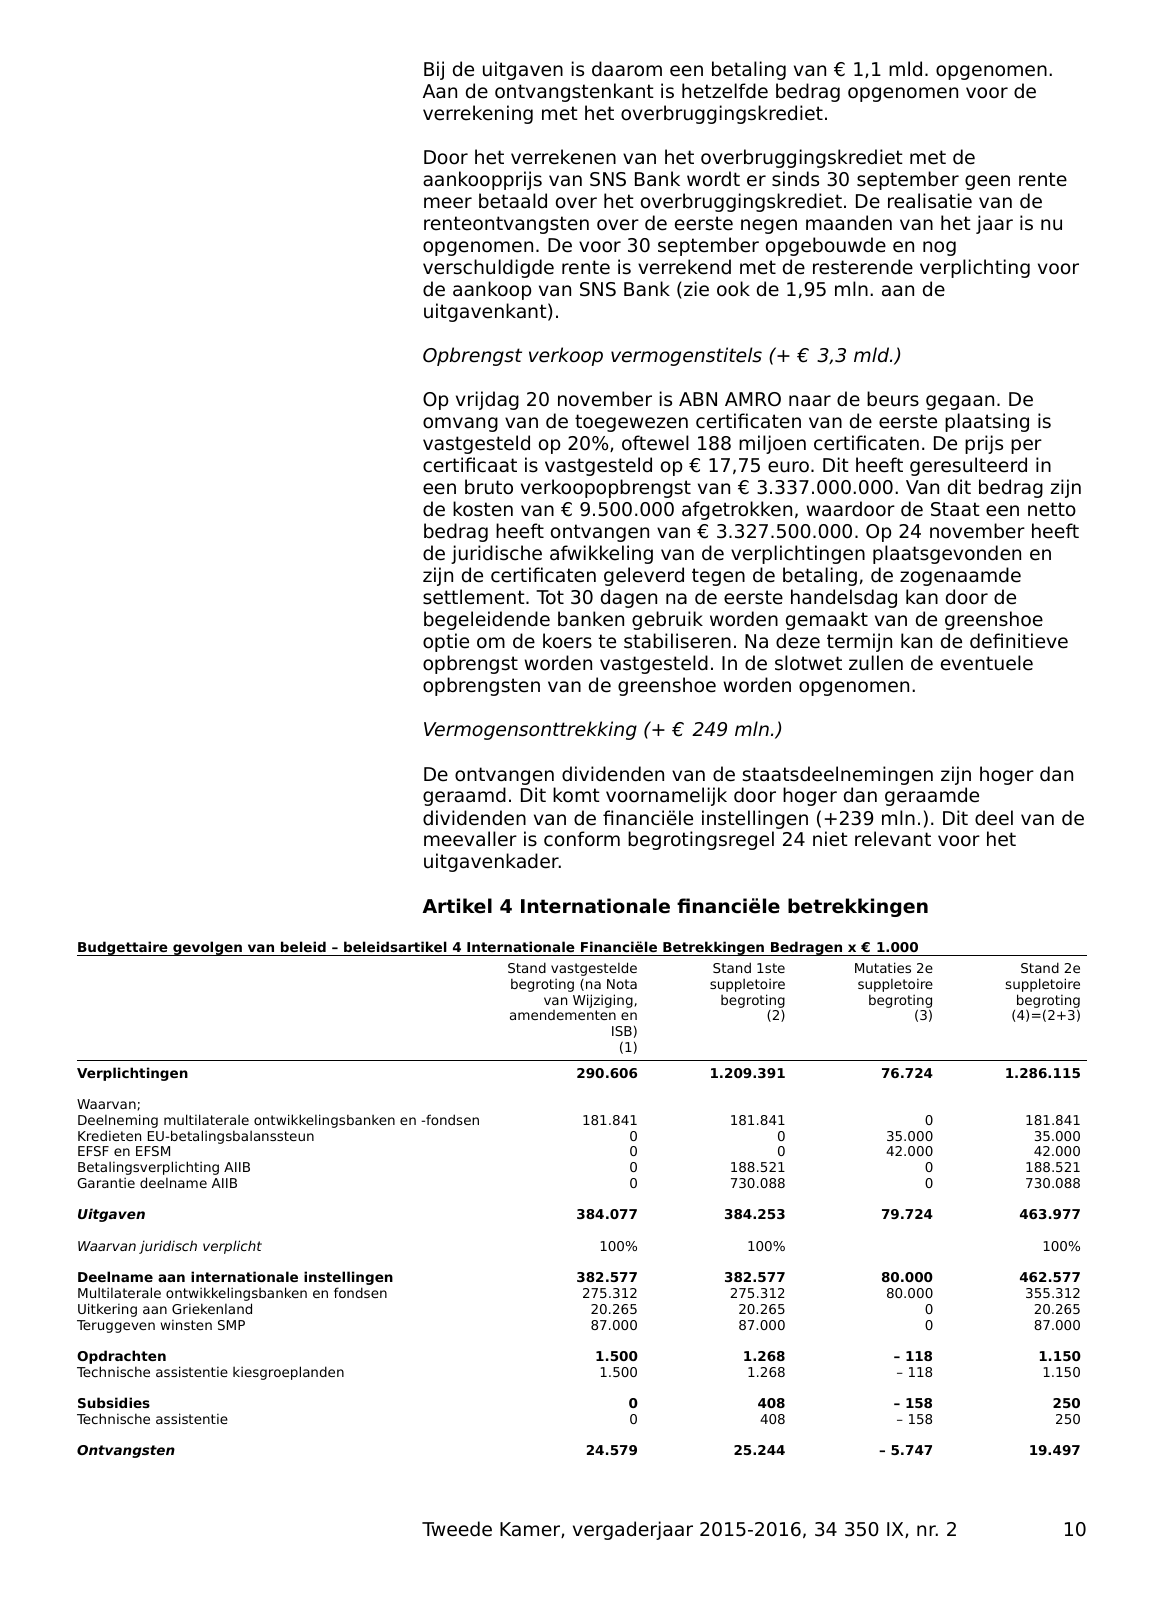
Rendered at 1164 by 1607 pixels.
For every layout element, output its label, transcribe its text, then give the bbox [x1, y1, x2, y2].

table_cell Garantie deelname AIIB [77, 1176, 496, 1191]
table_cell 188.521 [644, 1160, 791, 1176]
table_cell Subsidies [77, 1396, 496, 1412]
table_cell [791, 1428, 939, 1443]
table_cell 0 [496, 1412, 644, 1427]
table_cell Verplichtingen [77, 1061, 496, 1081]
table_cell 1.150 [939, 1365, 1087, 1380]
table_cell 42.000 [791, 1144, 939, 1160]
subtitle Vermogensonttrekking (+ € 249 mln.) [422, 719, 1087, 741]
text Bij de uitgaven is daarom een betaling van € 1,1 mld. opgenomen. Aan de ontvangstenkant is hetzelfde bedrag opgenomen voor de verrekening met het overbruggingskrediet. [422, 59, 1087, 125]
subtitle Artikel 4 Internationale financiële betrekkingen [422, 896, 1087, 917]
table_cell Stand vastgestelde begroting (na Nota van Wijziging, amendementen en ISB) (1) [496, 956, 644, 1060]
table_cell [644, 1380, 791, 1396]
table_cell [791, 1223, 939, 1239]
table_cell [791, 1254, 939, 1270]
table_cell [939, 1254, 1087, 1270]
table_cell Waarvan juridisch verplicht [77, 1239, 496, 1254]
table_cell [939, 1223, 1087, 1239]
table_cell [77, 1254, 496, 1270]
table_cell Multilaterale ontwikkelingsbanken en fondsen [77, 1286, 496, 1302]
table_cell 1.209.391 [644, 1061, 791, 1081]
table_cell Waarvan; [77, 1097, 496, 1113]
table_cell 0 [496, 1176, 644, 1191]
table_cell 80.000 [791, 1286, 939, 1302]
table_cell 1.268 [644, 1365, 791, 1380]
table_cell 0 [791, 1176, 939, 1191]
table_cell [496, 1081, 644, 1097]
table_cell 80.000 [791, 1270, 939, 1286]
table_cell 35.000 [791, 1129, 939, 1144]
table_cell EFSF en EFSM [77, 1144, 496, 1160]
table_cell [77, 1223, 496, 1239]
table_cell 730.088 [939, 1176, 1087, 1191]
table_cell [496, 1097, 644, 1113]
table_cell 0 [496, 1160, 644, 1176]
table_cell – 118 [791, 1349, 939, 1364]
table_cell 0 [496, 1396, 644, 1412]
table_cell Ontvangsten [77, 1443, 496, 1459]
table_cell [939, 1081, 1087, 1097]
table_cell Uitkering aan Griekenland [77, 1302, 496, 1317]
table_cell 1.286.115 [939, 1061, 1087, 1081]
table_cell Opdrachten [77, 1349, 496, 1364]
table_cell 87.000 [644, 1317, 791, 1333]
table_cell 100% [644, 1239, 791, 1254]
table_cell [791, 1191, 939, 1207]
table_cell 384.253 [644, 1207, 791, 1223]
table_cell 382.577 [496, 1270, 644, 1286]
table_cell 25.244 [644, 1443, 791, 1459]
table_cell – 158 [791, 1396, 939, 1412]
table_cell [496, 1254, 644, 1270]
text Op vrijdag 20 november is ABN AMRO naar de beurs gegaan. De omvang van de toegewezen certificaten van de eerste plaatsing is vastgesteld op 20%, oftewel 188 miljoen certificaten. De prijs per certificaat is vastgesteld op € 17,75 euro. Dit heeft geresulteerd in een bruto verkoopopbrengst van € 3.337.000.000. Van dit bedrag zijn de kosten van € 9.500.000 afgetrokken, waardoor de Staat een netto bedrag heeft ontvangen van € 3.327.500.000. Op 24 november heeft de juridische afwikkeling van de verplichtingen plaatsgevonden en zijn de certificaten geleverd tegen de betaling, de zogenaamde settlement. Tot 30 dagen na de eerste handelsdag kan door de begeleidende banken gebruik worden gemaakt van de greenshoe optie om de koers te stabiliseren. Na deze termijn kan de definitieve opbrengst worden vastgesteld. In de slotwet zullen de eventuele opbrengsten van de greenshoe worden opgenomen. [422, 389, 1087, 697]
table_cell 1.268 [644, 1349, 791, 1364]
table_cell [644, 1097, 791, 1113]
table_cell Deelname aan internationale instellingen [77, 1270, 496, 1286]
table_cell Mutaties 2e suppletoire begroting (3) [791, 956, 939, 1060]
table_cell 0 [496, 1129, 644, 1144]
table_cell 1.500 [496, 1365, 644, 1380]
table_cell 1.150 [939, 1349, 1087, 1364]
table_cell [791, 1097, 939, 1113]
table_cell 181.841 [939, 1113, 1087, 1128]
table_cell Stand 1ste suppletoire begroting (2) [644, 956, 791, 1060]
table_cell 408 [644, 1396, 791, 1412]
table_cell 20.265 [496, 1302, 644, 1317]
table_cell [496, 1333, 644, 1349]
text De ontvangen dividenden van de staatsdeelnemingen zijn hoger dan geraamd. Dit komt voornamelijk door hoger dan geraamde dividenden van de financiële instellingen (+239 mln.). Dit deel van de meevaller is conform begrotingsregel 24 niet relevant voor het uitgavenkader. [422, 763, 1087, 873]
table_cell [791, 1333, 939, 1349]
table_cell 250 [939, 1396, 1087, 1412]
table_cell 0 [496, 1144, 644, 1160]
table_cell Teruggeven winsten SMP [77, 1317, 496, 1333]
table_cell 408 [644, 1412, 791, 1427]
table_cell 1.500 [496, 1349, 644, 1364]
table_cell – 158 [791, 1412, 939, 1427]
table_cell 87.000 [939, 1317, 1087, 1333]
table_cell 76.724 [791, 1061, 939, 1081]
table_cell 79.724 [791, 1207, 939, 1223]
table_cell [939, 1428, 1087, 1443]
table_cell [644, 1191, 791, 1207]
table_cell 384.077 [496, 1207, 644, 1223]
table_cell [496, 1380, 644, 1396]
table_cell [77, 1191, 496, 1207]
table_cell [644, 1223, 791, 1239]
table_cell [939, 1380, 1087, 1396]
table_cell [644, 1333, 791, 1349]
table_cell [77, 956, 496, 1060]
table_cell 42.000 [939, 1144, 1087, 1160]
table_cell [791, 1239, 939, 1254]
text Door het verrekenen van het overbruggingskrediet met de aankoopprijs van SNS Bank wordt er sinds 30 september geen rente meer betaald over het overbruggingskrediet. De realisatie van de renteontvangsten over de eerste negen maanden van het jaar is nu opgenomen. De voor 30 september opgebouwde en nog verschuldigde rente is verrekend met de resterende verplichting voor de aankoop van SNS Bank (zie ook de 1,95 mln. aan de uitgavenkant). [422, 147, 1087, 323]
table_cell – 118 [791, 1365, 939, 1380]
table_header Budgettaire gevolgen van beleid – beleidsartikel 4 Internationale Financiële Betrekkingen Bedragen x € 1.000 [77, 939, 1087, 955]
table_cell 0 [791, 1317, 939, 1333]
table_cell [77, 1333, 496, 1349]
table_cell Kredieten EU-betalingsbalanssteun [77, 1129, 496, 1144]
table_cell [496, 1223, 644, 1239]
table_cell 462.577 [939, 1270, 1087, 1286]
table_cell Technische assistentie kiesgroeplanden [77, 1365, 496, 1380]
table_cell 0 [791, 1160, 939, 1176]
table_cell 0 [791, 1113, 939, 1128]
table_cell 188.521 [939, 1160, 1087, 1176]
table_cell 250 [939, 1412, 1087, 1427]
table_cell 275.312 [496, 1286, 644, 1302]
table_cell Betalingsverplichting AIIB [77, 1160, 496, 1176]
table_cell [644, 1254, 791, 1270]
table_cell 0 [644, 1129, 791, 1144]
table_cell Stand 2e suppletoire begroting (4)=(2+3) [939, 956, 1087, 1060]
table_cell 382.577 [644, 1270, 791, 1286]
table_cell 100% [939, 1239, 1087, 1254]
table_cell Uitgaven [77, 1207, 496, 1223]
table_cell [939, 1333, 1087, 1349]
table_cell 275.312 [644, 1286, 791, 1302]
table_cell Technische assistentie [77, 1412, 496, 1427]
table_cell [791, 1380, 939, 1396]
table_cell 20.265 [939, 1302, 1087, 1317]
table_cell 19.497 [939, 1443, 1087, 1459]
table_cell 730.088 [644, 1176, 791, 1191]
table_cell 181.841 [496, 1113, 644, 1128]
table_cell 355.312 [939, 1286, 1087, 1302]
table_cell Deelneming multilaterale ontwikkelingsbanken en -fondsen [77, 1113, 496, 1128]
table_cell [77, 1081, 496, 1097]
table_cell [496, 1428, 644, 1443]
table_cell 290.606 [496, 1061, 644, 1081]
table_cell [496, 1191, 644, 1207]
table_cell [644, 1081, 791, 1097]
table_cell [644, 1428, 791, 1443]
table_cell – 5.747 [791, 1443, 939, 1459]
table_cell 181.841 [644, 1113, 791, 1128]
table_cell [939, 1097, 1087, 1113]
table_cell 0 [791, 1302, 939, 1317]
table_cell 463.977 [939, 1207, 1087, 1223]
table_cell 35.000 [939, 1129, 1087, 1144]
table_cell 100% [496, 1239, 644, 1254]
table_cell 87.000 [496, 1317, 644, 1333]
table_cell [939, 1191, 1087, 1207]
table_cell 0 [644, 1144, 791, 1160]
table_cell [791, 1081, 939, 1097]
table_cell [77, 1380, 496, 1396]
table_cell [77, 1428, 496, 1443]
table_cell 24.579 [496, 1443, 644, 1459]
subtitle Opbrengst verkoop vermogenstitels (+ € 3,3 mld.) [422, 345, 1087, 367]
table_cell 20.265 [644, 1302, 791, 1317]
